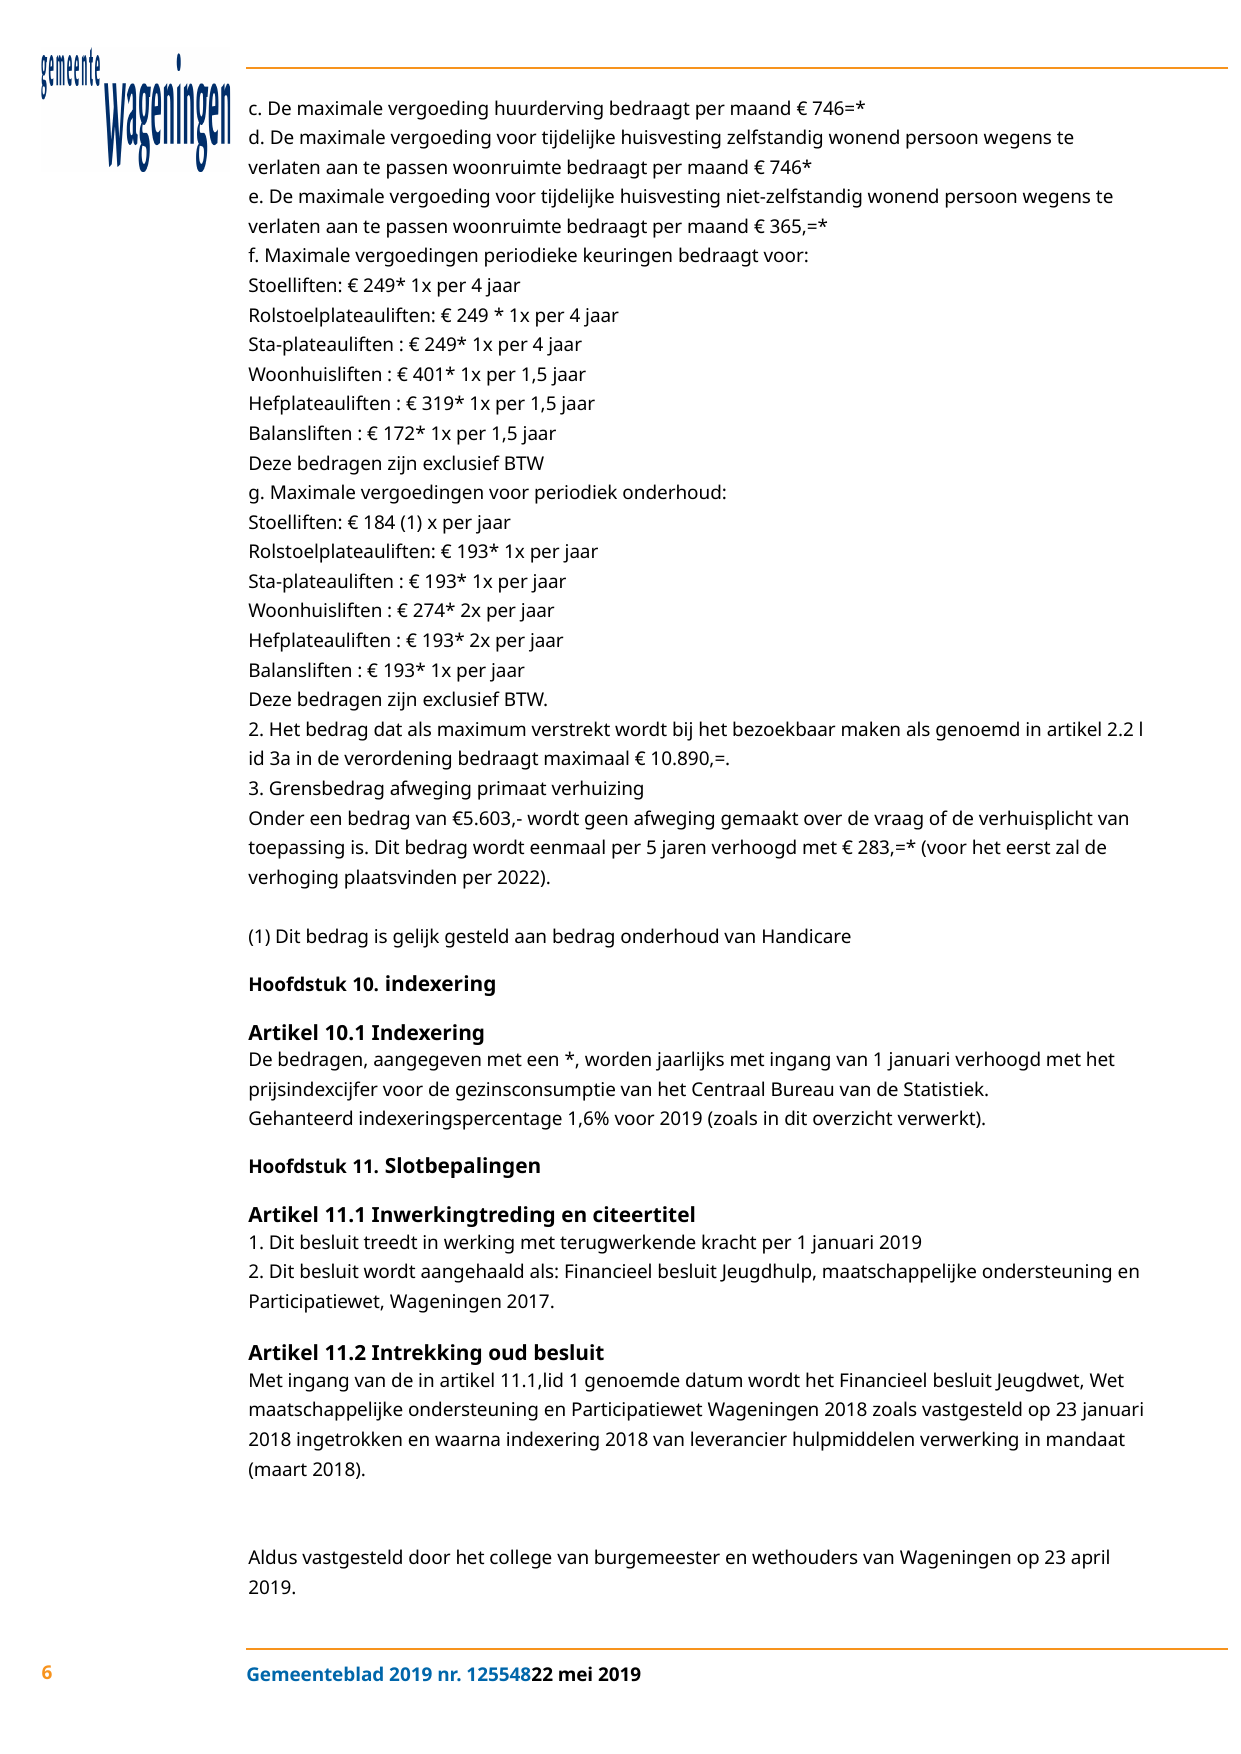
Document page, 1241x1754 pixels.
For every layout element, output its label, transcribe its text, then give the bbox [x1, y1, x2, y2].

text (1) Dit bedrag is gelijk gesteld aan bedrag onderhoud van Handicare [248, 923, 1152, 949]
text 2. Dit besluit wordt aangehaald als: Financieel besluit Jeugdhulp, maatschappelijke ondersteuning en Participatiewet, Wageningen 2017. [248, 1258, 1152, 1314]
text Aldus vastgesteld door het college van burgemeester en wethouders van Wageningen op 23 april 2019. [248, 1544, 1152, 1600]
text d. De maximale vergoeding voor tijdelijke huisvesting zelfstandig wonend persoon wegens te verlaten aan te passen woonruimte bedraagt per maand € 746* [248, 124, 1152, 180]
text f. Maximale vergoedingen periodieke keuringen bedraagt voor: [248, 243, 1152, 268]
text Sta-plateauliften : € 193* 1x per jaar [248, 568, 1152, 594]
text Gehanteerd indexeringspercentage 1,6% voor 2019 (zoals in dit overzicht verwerkt). [248, 1106, 1152, 1131]
text Rolstoelplateauliften: € 249 * 1x per 4 jaar [248, 302, 1152, 328]
text Stoelliften: € 249* 1x per 4 jaar [248, 272, 1152, 298]
text g. Maximale vergoedingen voor periodiek onderhoud: [248, 479, 1152, 505]
text e. De maximale vergoeding voor tijdelijke huisvesting niet-zelfstandig wonend persoon wegens te verlaten aan te passen woonruimte bedraagt per maand € 365,=* [248, 183, 1152, 239]
text Rolstoelplateauliften: € 193* 1x per jaar [248, 538, 1152, 564]
text Balansliften : € 172* 1x per 1,5 jaar [248, 420, 1152, 446]
picture [41, 47, 231, 172]
text Hoofdstuk 10. indexering [248, 969, 1152, 997]
text Woonhuisliften : € 401* 1x per 1,5 jaar [248, 361, 1152, 387]
text Onder een bedrag van €5.603,- wordt geen afweging gemaakt over de vraag of de verhuisplicht van toepassing is. Dit bedrag wordt eenmaal per 5 jaren verhoogd met € 283,=* (voor het eerst zal de verhoging plaatsvinden per 2022). [248, 805, 1152, 890]
text Sta-plateauliften : € 249* 1x per 4 jaar [248, 331, 1152, 357]
text 2. Het bedrag dat als maximum verstrekt wordt bij het bezoekbaar maken als genoemd in artikel 2.2 l id 3a in de verordening bedraagt maximaal € 10.890,=. [248, 716, 1152, 771]
text Artikel 11.1 Inwerkingtreding en citeertitel [248, 1201, 1152, 1229]
text Woonhuisliften : € 274* 2x per jaar [248, 598, 1152, 623]
text De bedragen, aangegeven met een *, worden jaarlijks met ingang van 1 januari verhoogd met het prijsindexcijfer voor de gezinsconsumptie van het Centraal Bureau van de Statistiek. [248, 1046, 1152, 1102]
text Hoofdstuk 11. Slotbepalingen [248, 1151, 1152, 1180]
text 1. Dit besluit treedt in werking met terugwerkende kracht per 1 januari 2019 [248, 1229, 1152, 1255]
text c. De maximale vergoeding huurderving bedraagt per maand € 746=* [248, 95, 1152, 121]
text Balansliften : € 193* 1x per jaar [248, 657, 1152, 683]
text Hefplateauliften : € 319* 1x per 1,5 jaar [248, 391, 1152, 416]
text Hefplateauliften : € 193* 2x per jaar [248, 627, 1152, 653]
text Stoelliften: € 184 (1) x per jaar [248, 509, 1152, 535]
text 3. Grensbedrag afweging primaat verhuizing [248, 775, 1152, 801]
text Artikel 11.2 Intrekking oud besluit [248, 1338, 1152, 1367]
text Met ingang van de in artikel 11.1,lid 1 genoemde datum wordt het Financieel besluit Jeugdwet, Wet maatschappelijke ondersteuning en Participatiewet Wageningen 2018 zoals vastgesteld op 23 januari 2018 ingetrokken en waarna indexering 2018 van leverancier hulpmiddelen verwerking in mandaat (maart 2018). [248, 1367, 1152, 1481]
text Deze bedragen zijn exclusief BTW [248, 450, 1152, 476]
text Deze bedragen zijn exclusief BTW. [248, 686, 1152, 712]
text Artikel 10.1 Indexering [248, 1018, 1152, 1046]
